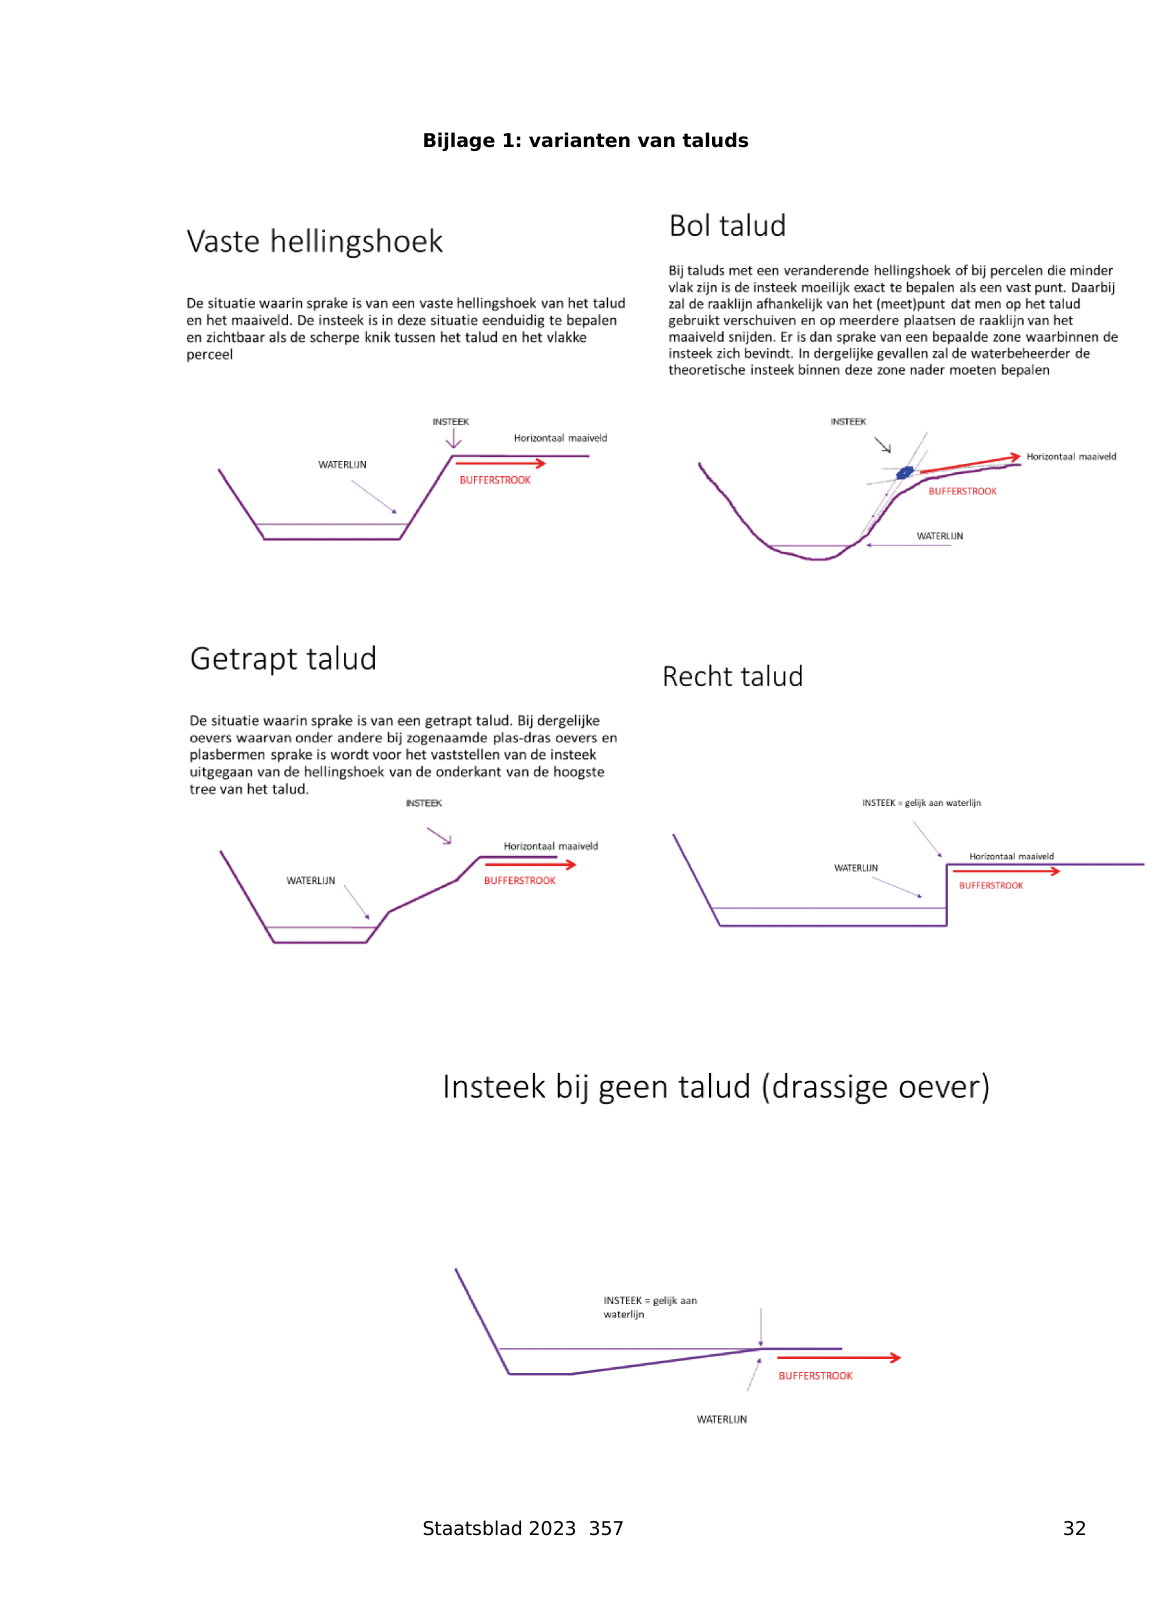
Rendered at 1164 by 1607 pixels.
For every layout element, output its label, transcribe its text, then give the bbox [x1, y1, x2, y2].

picture [159, 623, 1164, 978]
subtitle Bijlage 1: varianten van taluds [422, 130, 1087, 152]
picture [422, 1021, 1007, 1465]
picture [159, 177, 1164, 579]
